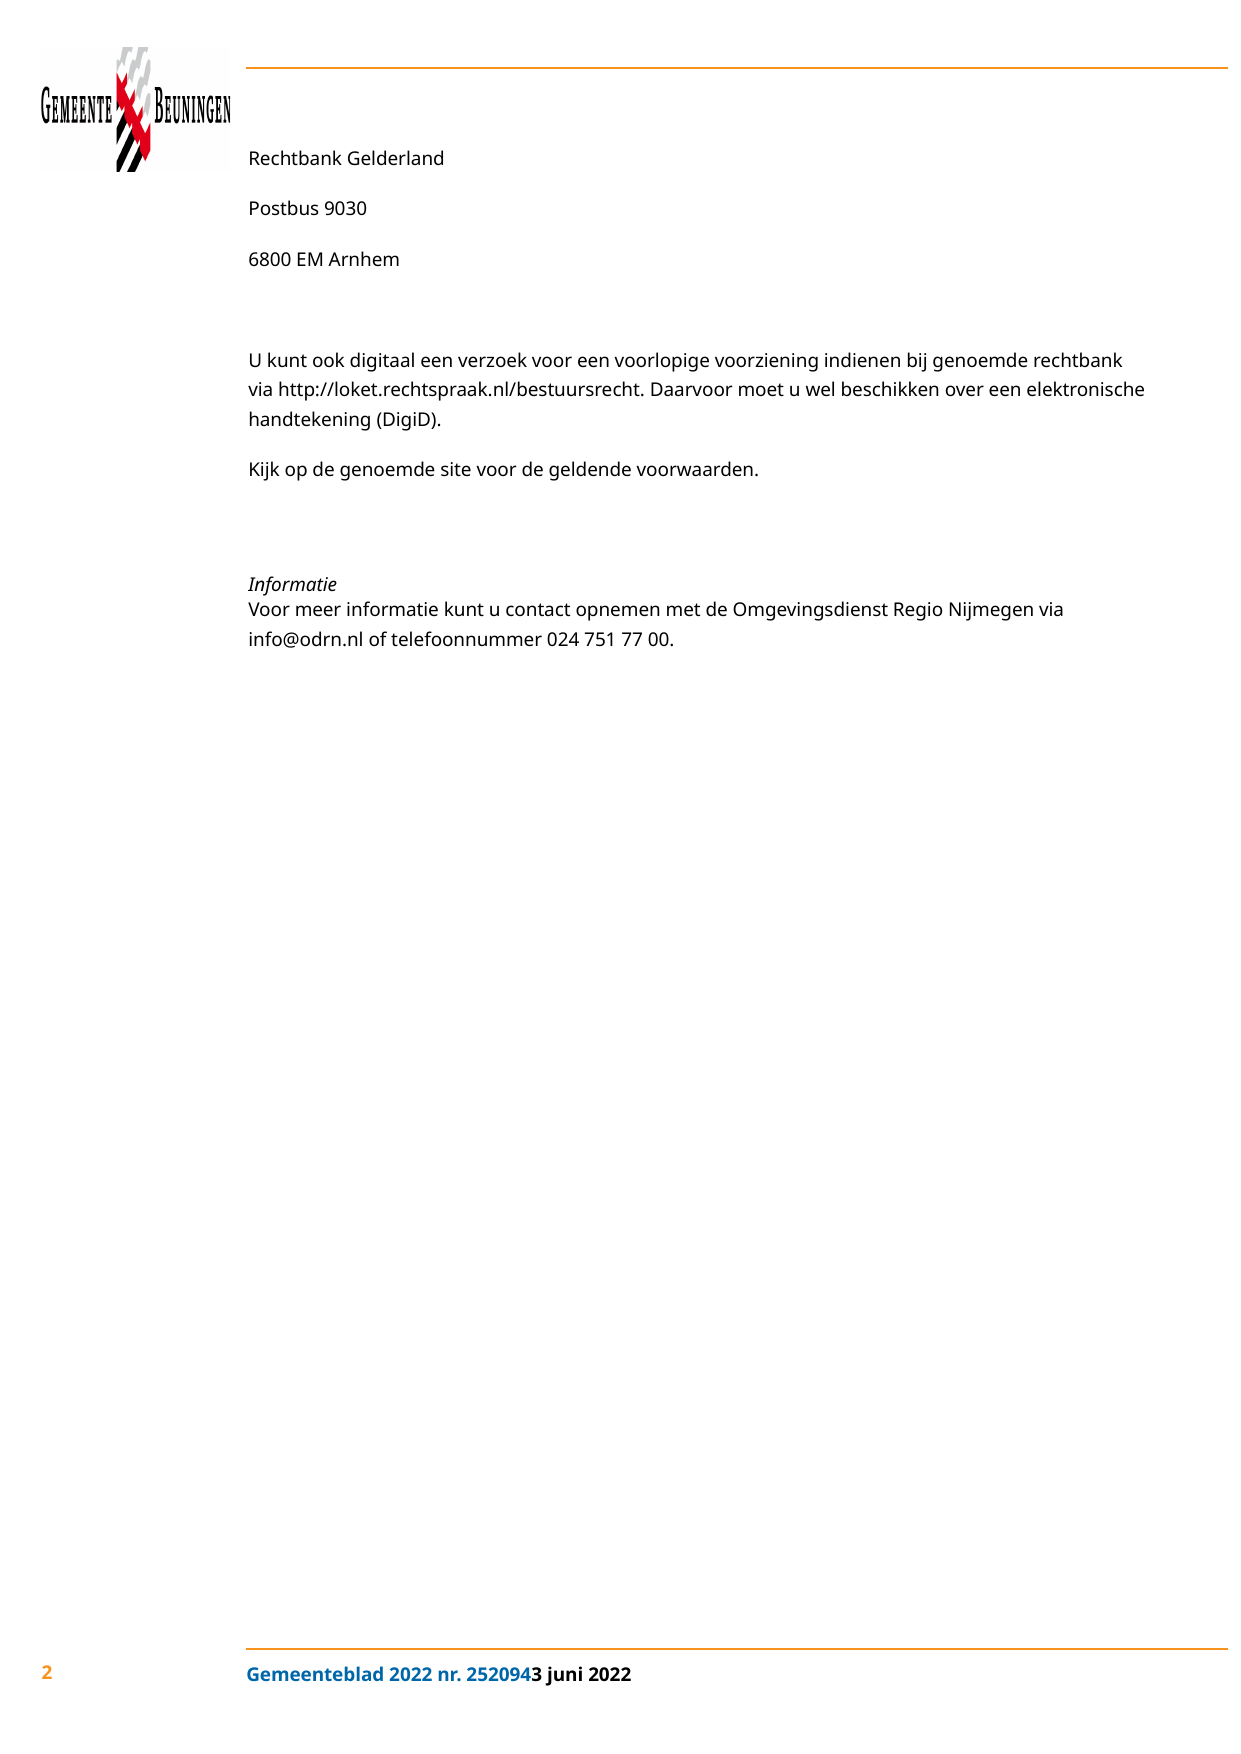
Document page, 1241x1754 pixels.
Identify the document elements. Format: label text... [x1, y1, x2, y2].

text U kunt ook digitaal een verzoek voor een voorlopige voorziening indienen bij genoemde rechtbank via http://loket.rechtspraak.nl/bestuursrecht. Daarvoor moet u wel beschikken over een elektronische handtekening (DigiD). [248, 347, 1152, 432]
picture [41, 47, 231, 172]
text 6800 EM Arnhem [248, 246, 1152, 272]
text Postbus 9030 [248, 196, 1152, 221]
text Rechtbank Gelderland [248, 145, 1152, 171]
text Kijk op de genoemde site voor de geldende voorwaarden. [248, 456, 1152, 482]
text Informatie [248, 571, 1152, 597]
text Voor meer informatie kunt u contact opnemen met de Omgevingsdienst Regio Nijmegen via info@odrn.nl of telefoonnummer 024 751 77 00. [248, 597, 1152, 652]
